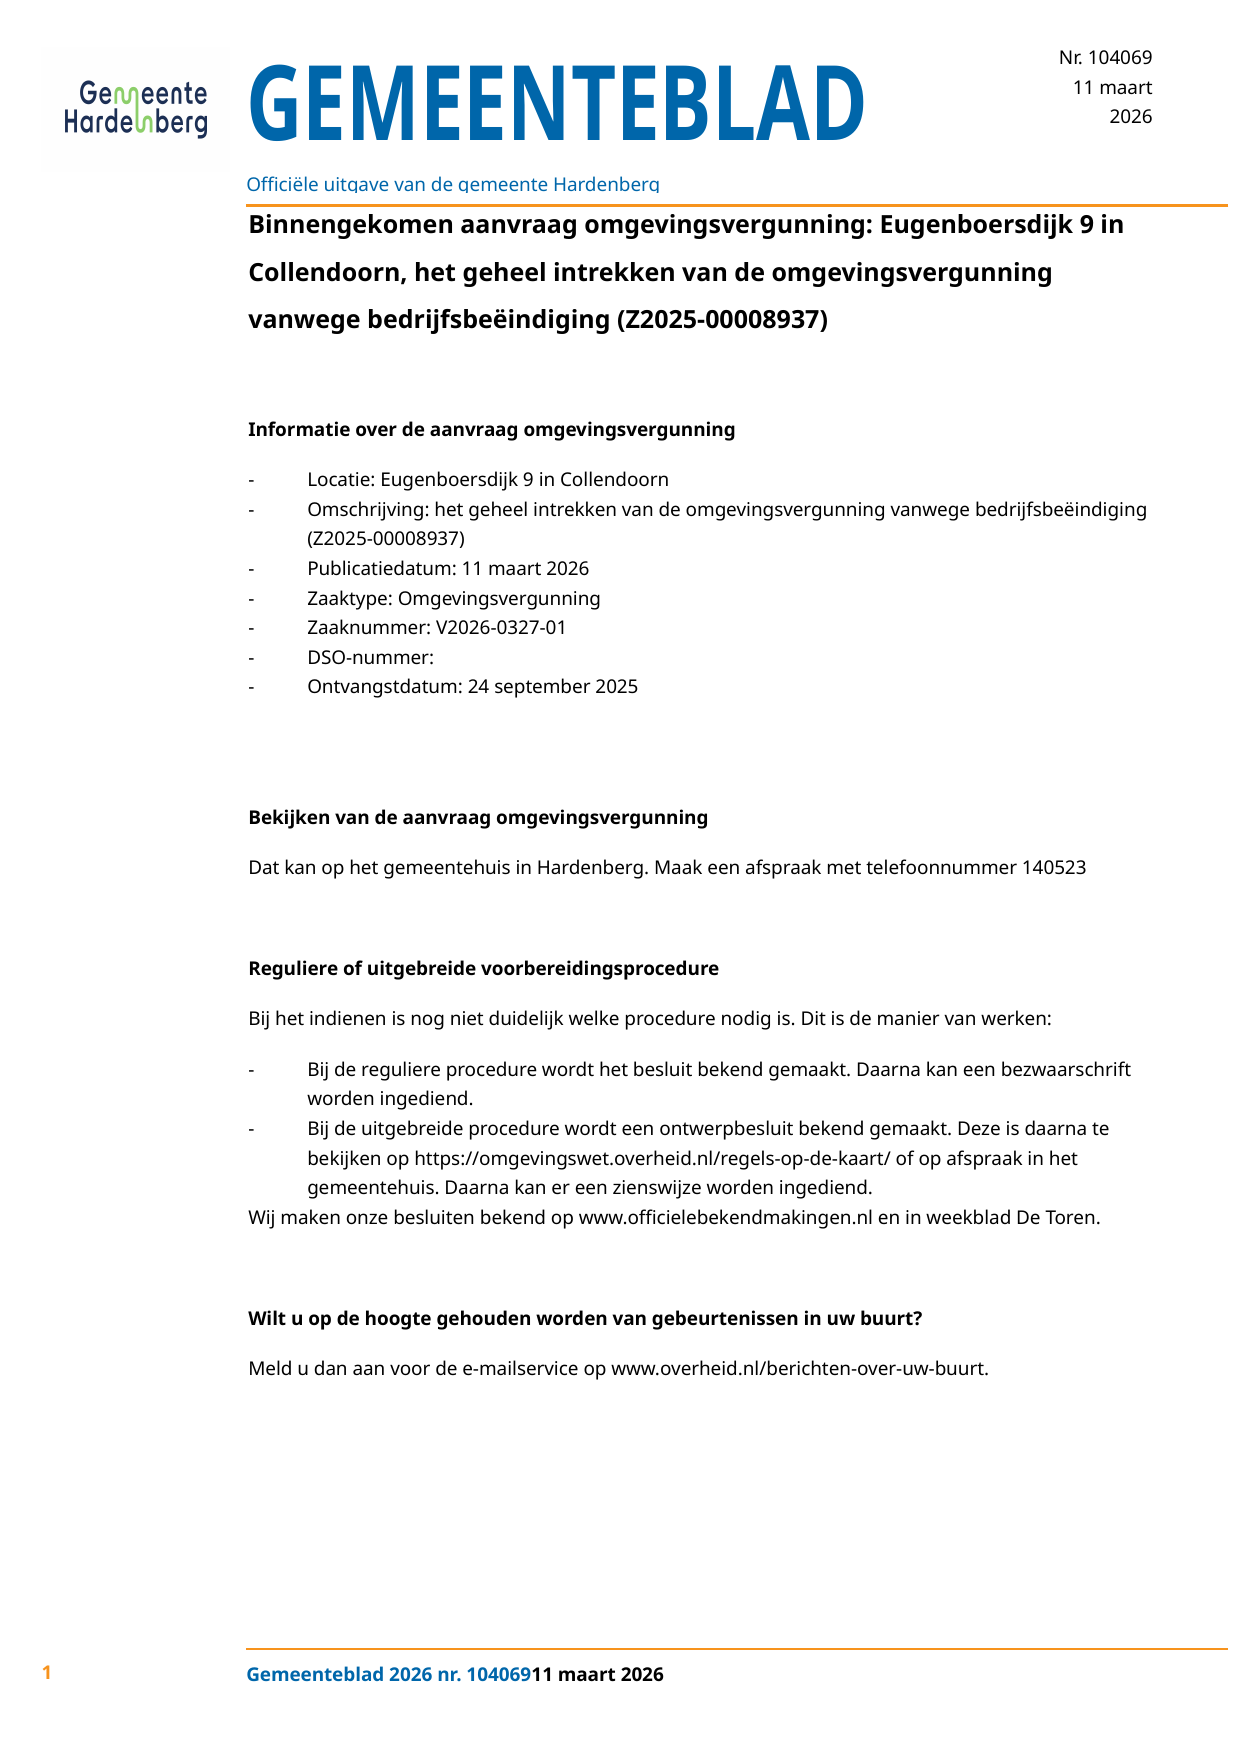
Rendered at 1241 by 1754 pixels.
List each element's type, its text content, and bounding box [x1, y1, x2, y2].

list Bij de uitgebreide procedure wordt een ontwerpbesluit bekend gemaakt. Deze is daarna te bekijken op https://omgevingswet.overheid.nl/regels-op-de-kaart/ of op afspraak in het gemeentehuis. Daarna kan er een zienswijze worden ingediend. [248, 1115, 1152, 1200]
text Informatie over de aanvraag omgevingsvergunning [248, 416, 1152, 442]
text Bij het indienen is nog niet duidelijk welke procedure nodig is. Dit is de manier van werken: [248, 1006, 1152, 1031]
text Binnengekomen aanvraag omgevingsvergunning: Eugenboersdijk 9 in Collendoorn, het geheel intrekken van de omgevingsvergunning vanwege bedrijfsbeëindiging (Z2025-00008937) [248, 207, 1152, 336]
text Wij maken onze besluiten bekend op www.officielebekendmakingen.nl en in weekblad De Toren. [248, 1204, 1152, 1229]
text Reguliere of uitgebreide voorbereidingsprocedure [248, 955, 1152, 981]
list Publicatiedatum: 11 maart 2026 [248, 555, 1152, 581]
list Locatie: Eugenboersdijk 9 in Collendoorn [248, 466, 1152, 492]
list DSO-nummer: [248, 644, 1152, 669]
picture [41, 47, 231, 172]
text Bekijken van de aanvraag omgevingsvergunning [248, 804, 1152, 829]
list Ontvangstdatum: 24 september 2025 [248, 673, 1152, 699]
list Bij de reguliere procedure wordt het besluit bekend gemaakt. Daarna kan een bezwaarschrift worden ingediend. [248, 1056, 1152, 1111]
list Zaaknummer: V2026-0327-01 [248, 614, 1152, 640]
text Dat kan op het gemeentehuis in Hardenberg. Maak een afspraak met telefoonnummer 140523 [248, 854, 1152, 880]
list Zaaktype: Omgevingsvergunning [248, 585, 1152, 610]
text Wilt u op de hoogte gehouden worden van gebeurtenissen in uw buurt? [248, 1305, 1152, 1330]
list Omschrijving: het geheel intrekken van de omgevingsvergunning vanwege bedrijfsbeëindiging (Z2025-00008937) [248, 496, 1152, 551]
text Meld u dan aan voor de e-mailservice op www.overheid.nl/berichten-over-uw-buurt. [248, 1355, 1152, 1381]
